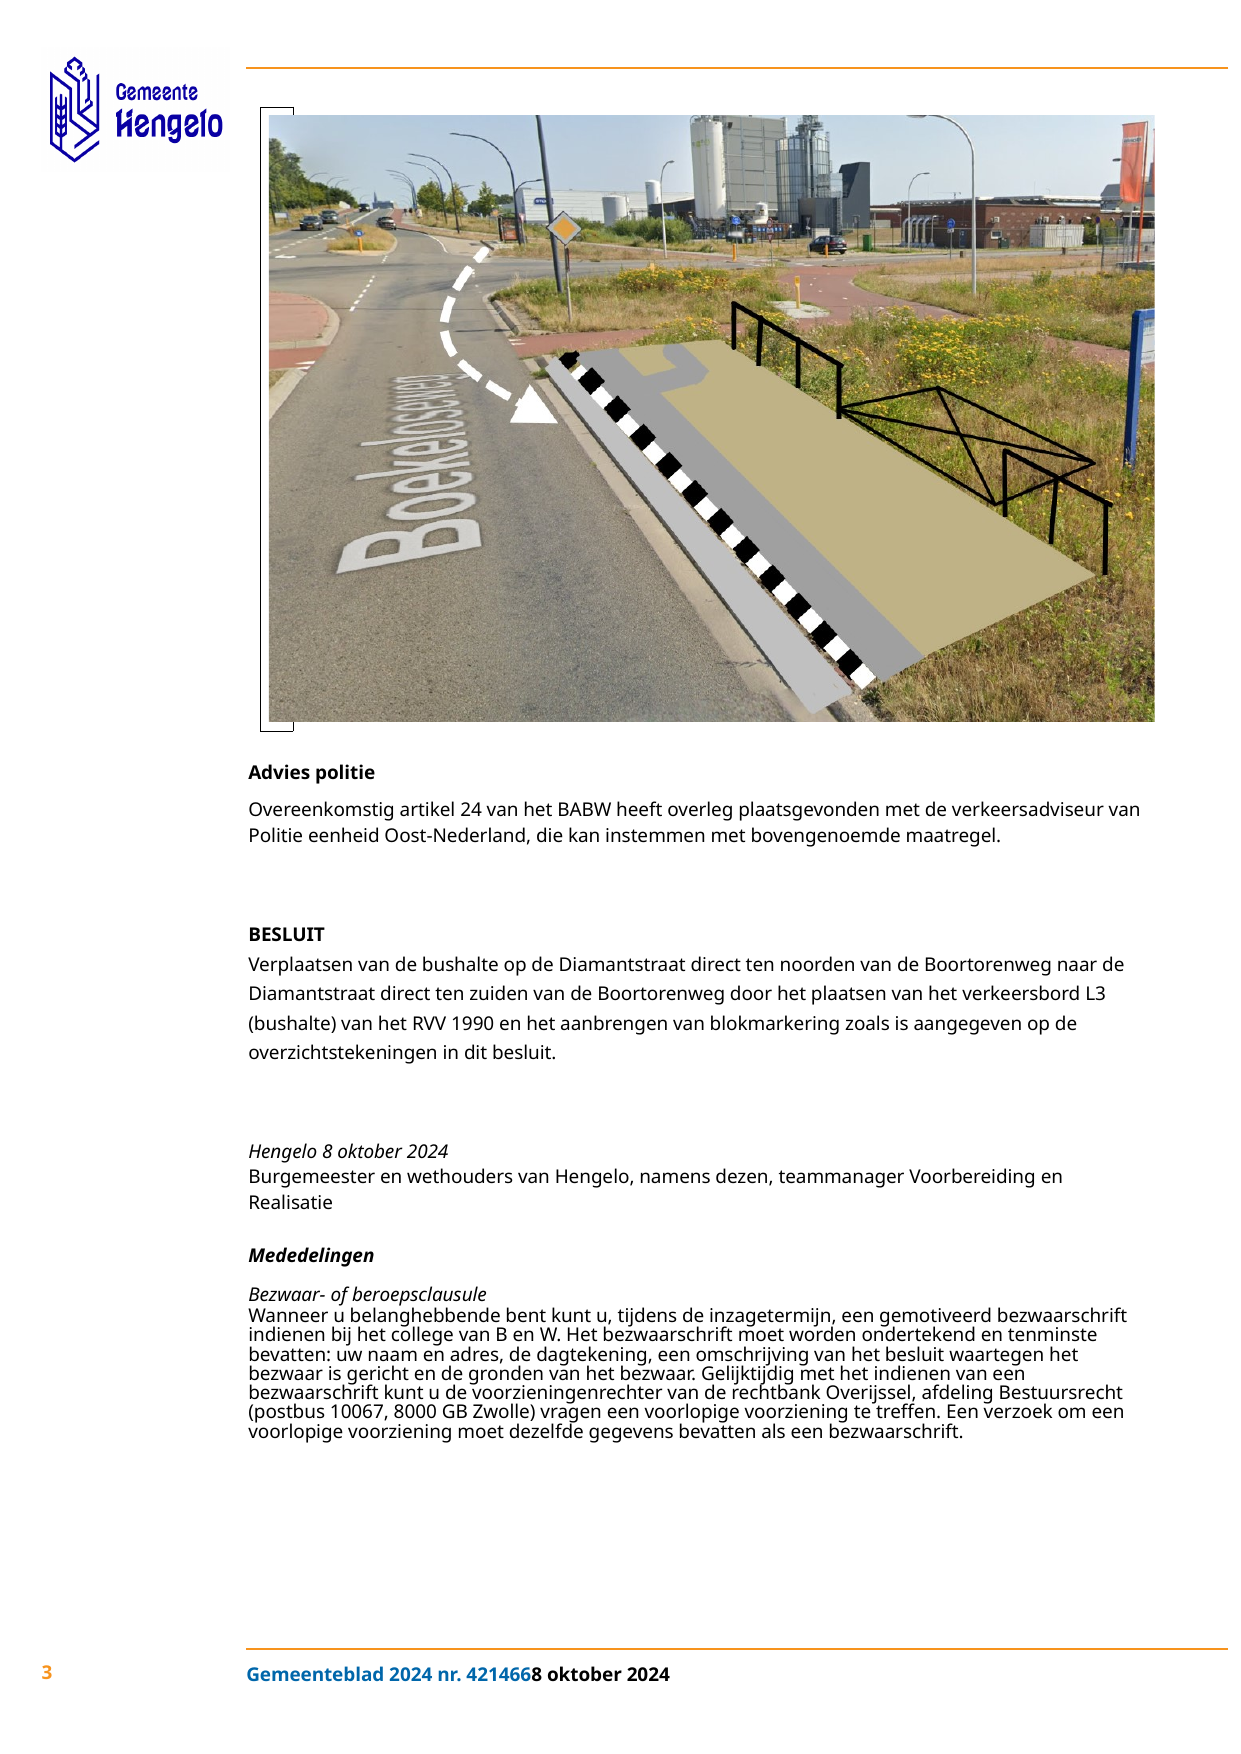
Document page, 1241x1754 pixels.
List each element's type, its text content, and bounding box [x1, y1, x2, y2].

text Advies politie [248, 759, 1152, 785]
text BESLUIT [248, 921, 1152, 947]
text Overeenkomstig artikel 24 van het BABW heeft overleg plaatsgevonden met de verkeersadviseur van Politie eenheid Oost-Nederland, die kan instemmen met bovengenoemde maatregel. [248, 796, 1152, 848]
text Bezwaar- of beroepsclausule [248, 1281, 1152, 1307]
text Burgemeester en wethouders van Hengelo, namens dezen, teammanager Voorbereiding en Realisatie [248, 1163, 1152, 1215]
text Wanneer u belanghebbende bent kunt u, tijdens de inzagetermijn, een gemotiveerd bezwaarschrift indienen bij het college van B en W. Het bezwaarschrift moet worden ondertekend en tenminste bevatten: uw naam en adres, de dagtekening, een omschrijving van het besluit waartegen het bezwaar is gericht en de gronden van het bezwaar. Gelijktijdig met het indienen van een bezwaarschrift kunt u de voorzieningenrechter van de rechtbank Overijssel, afdeling Bestuursrecht (postbus 10067, 8000 GB Zwolle) vragen een voorlopige voorziening te treffen. Een verzoek om een voorlopige voorziening moet dezelfde gegevens bevatten als een bezwaarschrift. [248, 1307, 1152, 1442]
text Hengelo 8 oktober 2024 [248, 1138, 1152, 1163]
picture [268, 115, 1155, 722]
text Verplaatsen van de bushalte op de Diamantstraat direct ten noorden van de Boortorenweg naar de Diamantstraat direct ten zuiden van de Boortorenweg door het plaatsen van het verkeersbord L3 (bushalte) van het RVV 1990 en het aanbrengen van blokmarkering zoals is aangegeven op de overzichtstekeningen in dit besluit. [248, 951, 1152, 1065]
text Mededelingen [248, 1242, 1152, 1268]
picture [41, 47, 231, 172]
